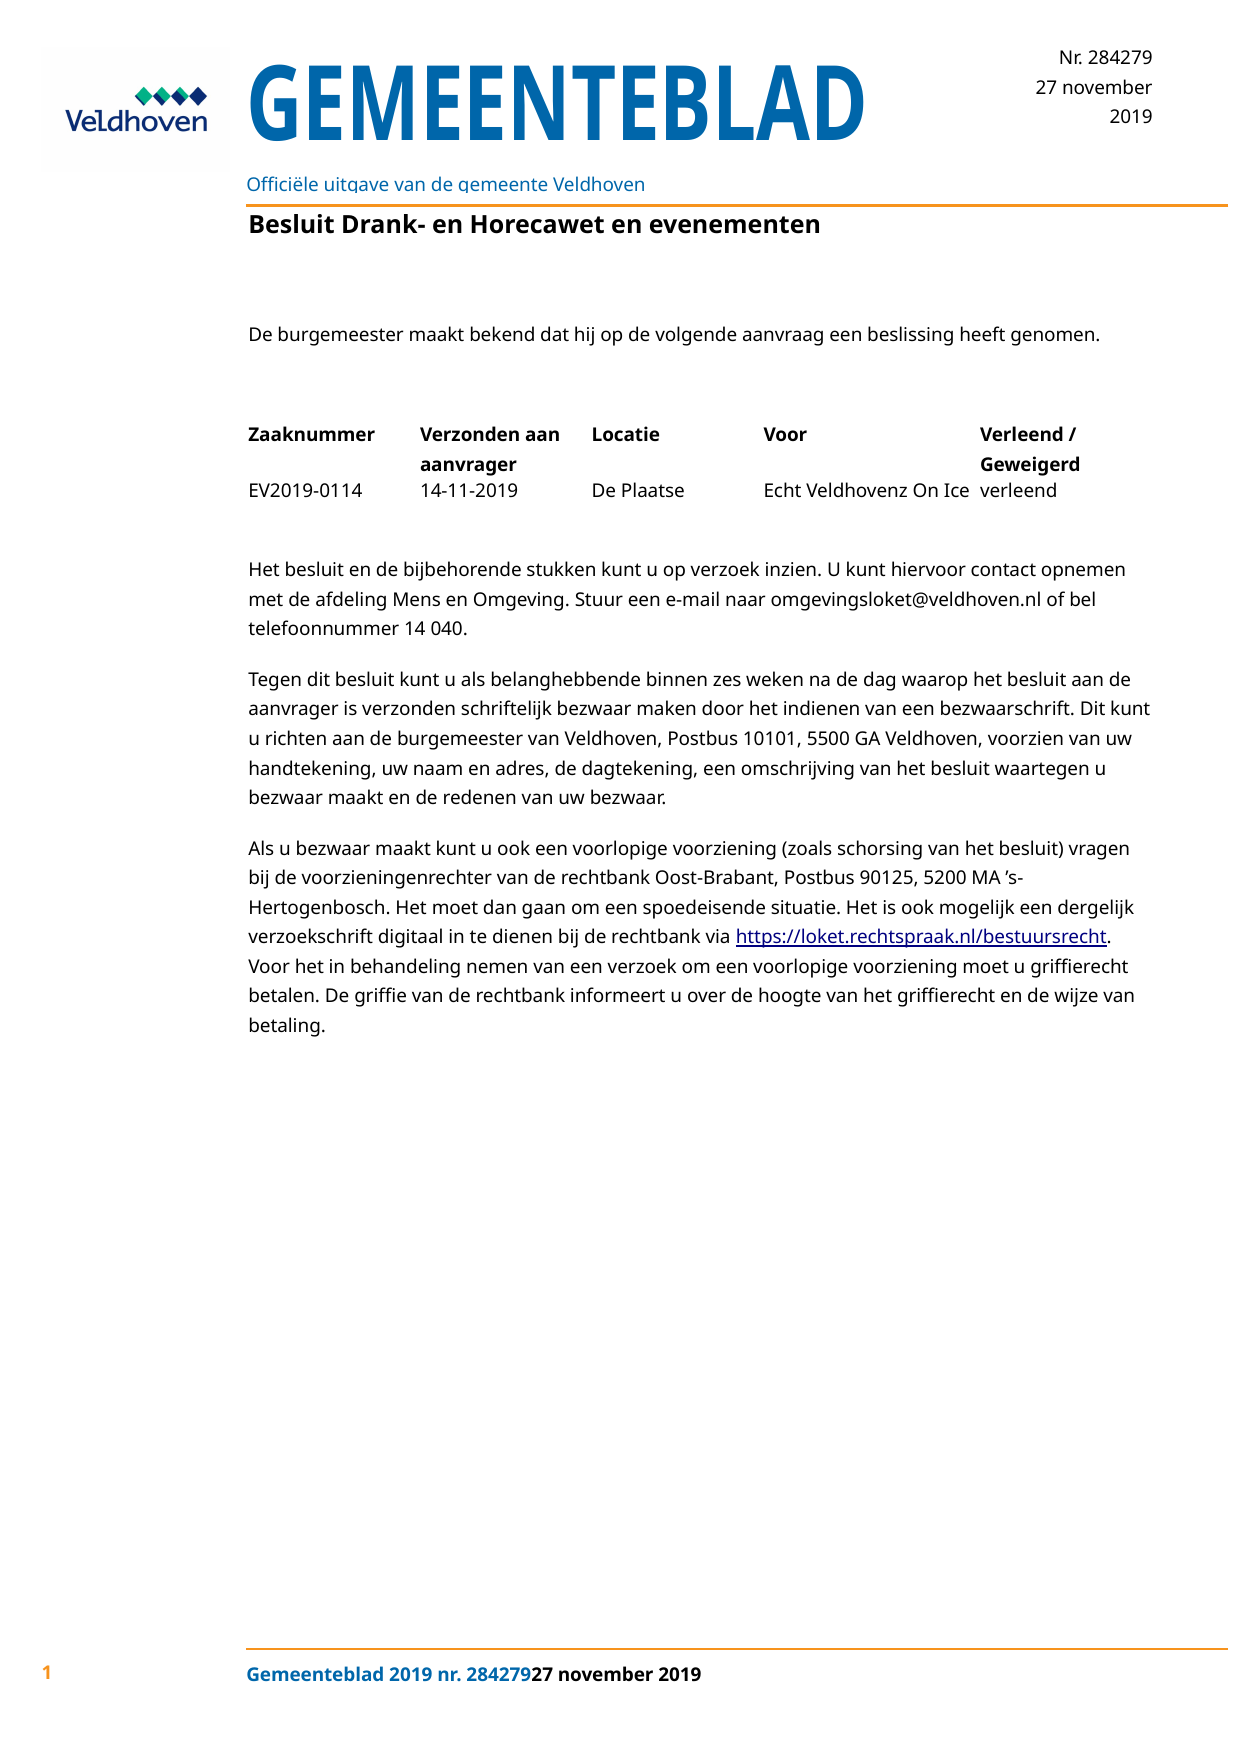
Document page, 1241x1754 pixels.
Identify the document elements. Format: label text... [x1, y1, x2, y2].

table_cell EV2019-0114 [248, 477, 420, 503]
text Besluit Drank- en Horecawet en evenementen [248, 207, 1152, 241]
table_cell De Plaatse [591, 477, 763, 503]
text Als u bezwaar maakt kunt u ook een voorlopige voorziening (zoals schorsing van het besluit) vragen bij de voorzieningenrechter van de rechtbank Oost-Brabant, Postbus 90125, 5200 MA ’s-Hertogenbosch. Het moet dan gaan om een spoedeisende situatie. Het is ook mogelijk een dergelijk verzoekschrift digitaal in te dienen bij de rechtbank via https://loket.rechtspraak.nl/bestuursrecht. Voor het in behandeling nemen van een verzoek om een voorlopige voorziening moet u griffierecht betalen. De griffie van de rechtbank informeert u over de hoogte van het griffierecht en de wijze van betaling. [248, 835, 1152, 1038]
table_header Verleend / Geweigerd [980, 422, 1152, 477]
table_cell verleend [980, 477, 1152, 503]
text De burgemeester maakt bekend dat hij op de volgende aanvraag een beslissing heeft genomen. [248, 321, 1152, 346]
table_header Zaaknummer [248, 422, 420, 477]
table_header Verzonden aan aanvrager [420, 422, 591, 477]
table_cell 14-11-2019 [420, 477, 591, 503]
text Tegen dit besluit kunt u als belanghebbende binnen zes weken na de dag waarop het besluit aan de aanvrager is verzonden schriftelijk bezwaar maken door het indienen van een bezwaarschrift. Dit kunt u richten aan de burgemeester van Veldhoven, Postbus 10101, 5500 GA Veldhoven, voorzien van uw handtekening, uw naam en adres, de dagtekening, een omschrijving van het besluit waartegen u bezwaar maakt en de redenen van uw bezwaar. [248, 666, 1152, 810]
table_header Locatie [591, 422, 763, 477]
picture [41, 47, 231, 172]
table_header Voor [763, 422, 980, 477]
table_cell Echt Veldhovenz On Ice [763, 477, 980, 503]
text Het besluit en de bijbehorende stukken kunt u op verzoek inzien. U kunt hiervoor contact opnemen met de afdeling Mens en Omgeving. Stuur een e-mail naar omgevingsloket@veldhoven.nl of bel telefoonnummer 14 040. [248, 556, 1152, 641]
